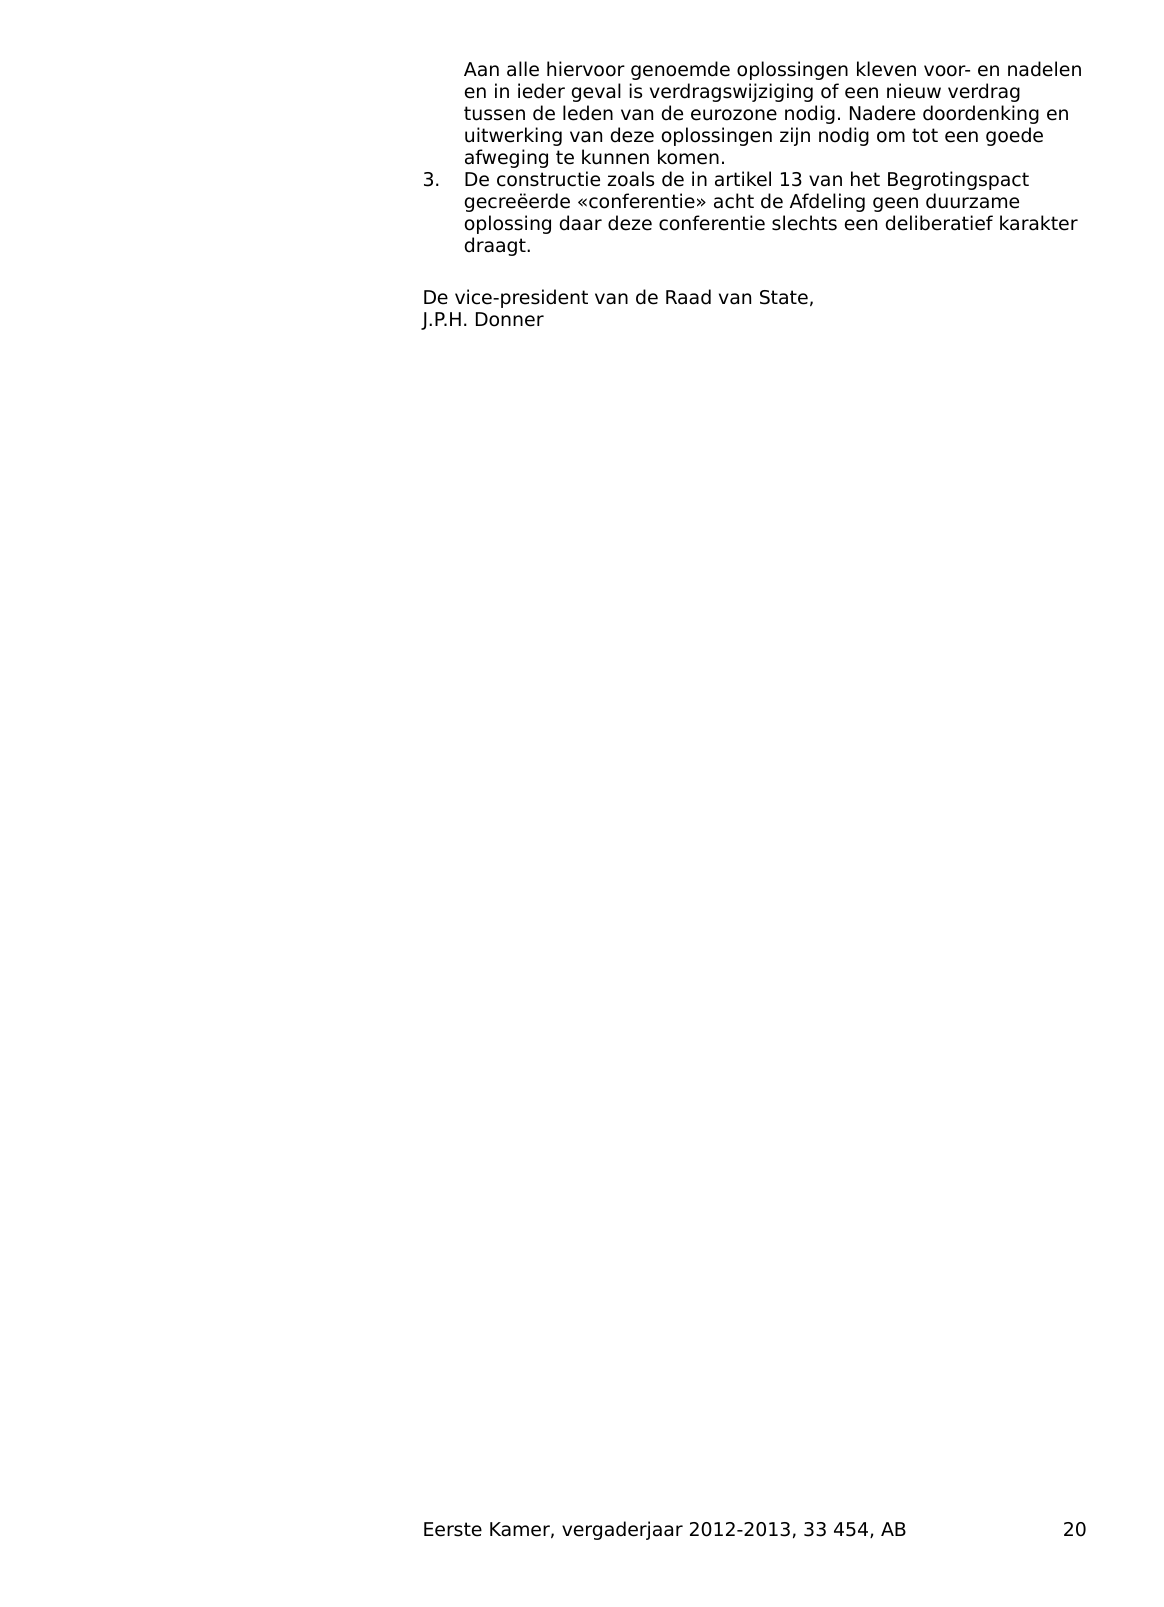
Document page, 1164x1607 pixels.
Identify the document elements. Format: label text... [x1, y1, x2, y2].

text Aan alle hiervoor genoemde oplossingen kleven voor- en nadelen en in ieder geval is verdragswijziging of een nieuw verdrag tussen de leden van de eurozone nodig. Nadere doordenking en uitwerking van deze oplossingen zijn nodig om tot een goede afweging te kunnen komen. [464, 59, 1087, 169]
text De vice-president van de Raad van State, J.P.H. Donner [422, 287, 1087, 331]
text 3. De constructie zoals de in artikel 13 van het Begrotingspact gecreëerde «conferentie» acht de Afdeling geen duurzame oplossing daar deze conferentie slechts een deliberatief karakter draagt. [422, 169, 1087, 257]
